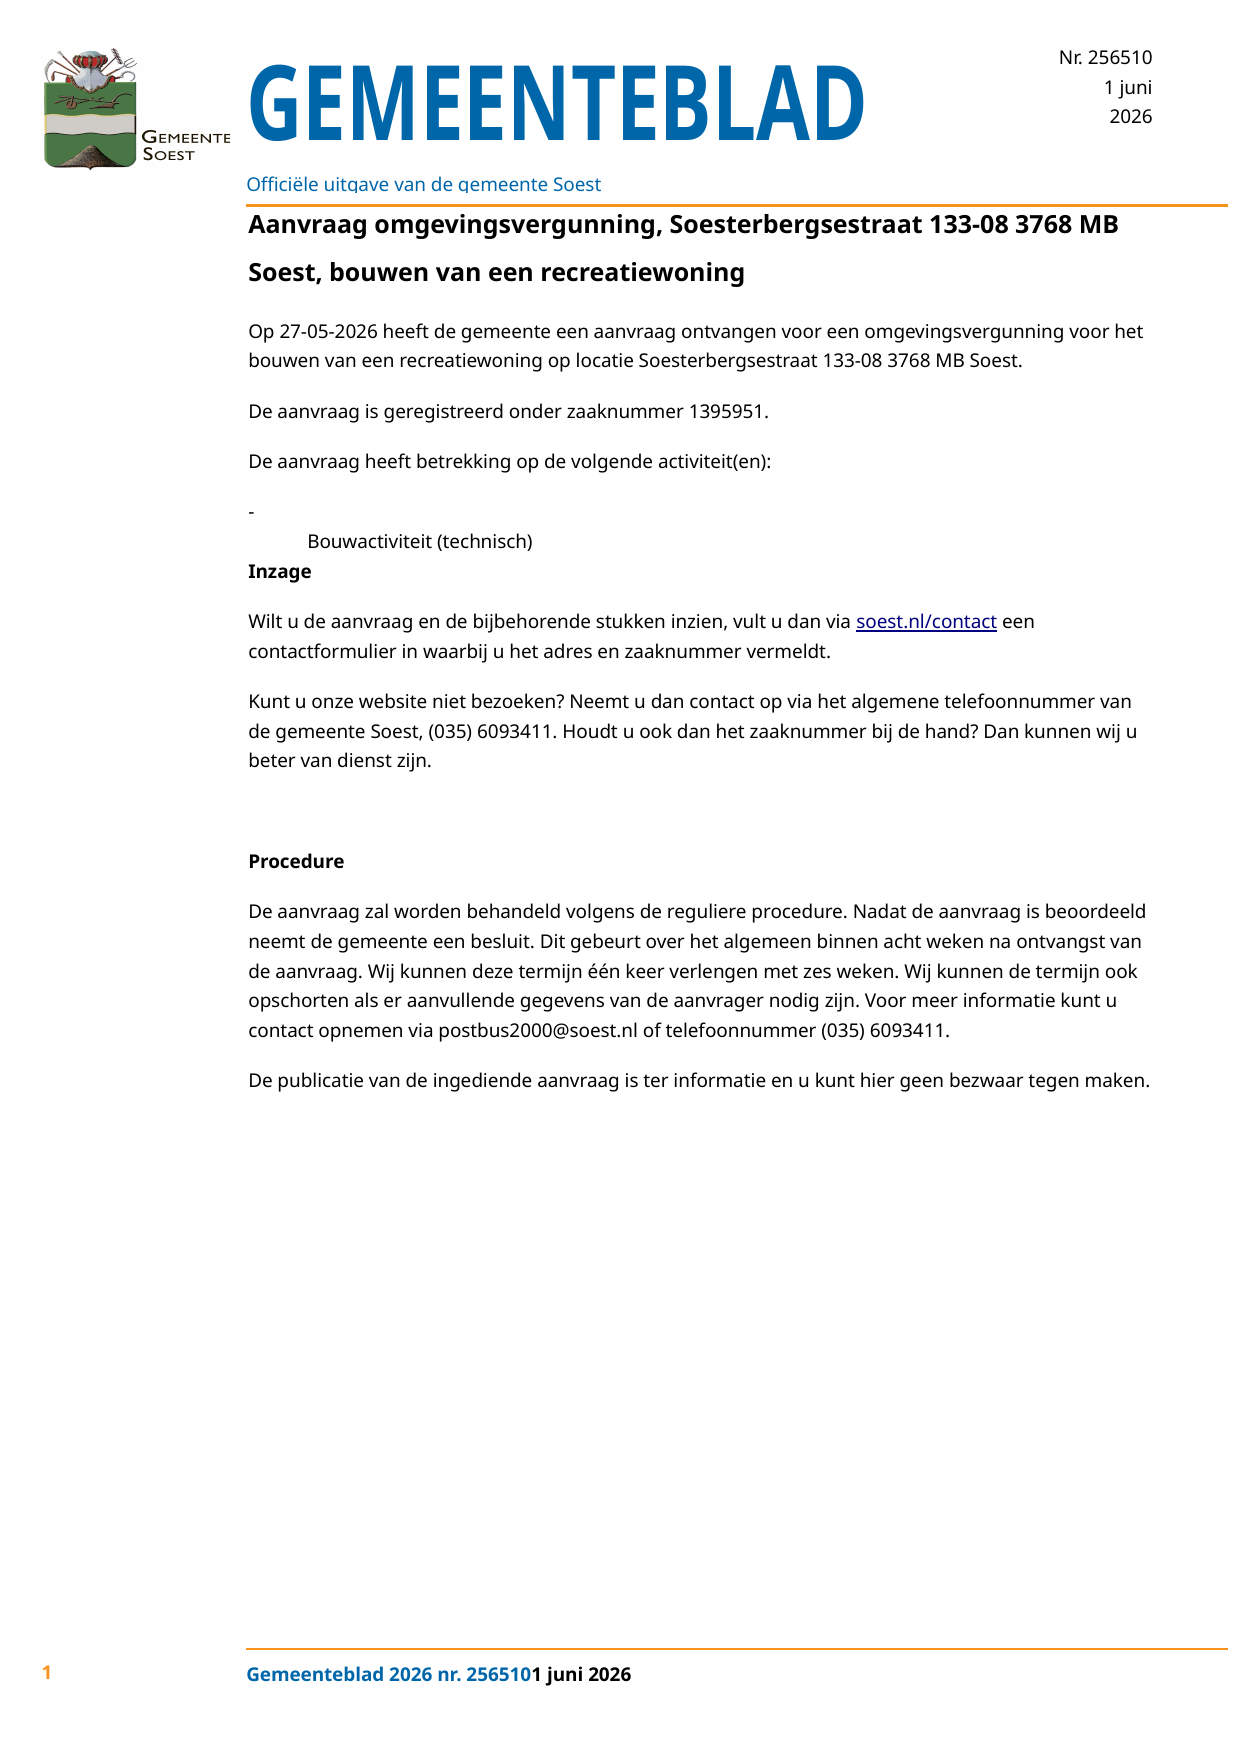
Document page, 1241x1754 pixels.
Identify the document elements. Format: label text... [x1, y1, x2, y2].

text Inzage [248, 558, 1152, 584]
text Kunt u onze website niet bezoeken? Neemt u dan contact op via het algemene telefoonnummer van de gemeente Soest, (035) 6093411. Houdt u ook dan het zaaknummer bij de hand? Dan kunnen wij u beter van dienst zijn. [248, 688, 1152, 773]
picture [41, 47, 231, 172]
text Wilt u de aanvraag en de bijbehorende stukken inzien, vult u dan via soest.nl/contact een contactformulier in waarbij u het adres en zaaknummer vermeldt. [248, 608, 1152, 664]
text De publicatie van de ingediende aanvraag is ter informatie en u kunt hier geen bezwaar tegen maken. [248, 1067, 1152, 1093]
text Procedure [248, 848, 1152, 874]
text De aanvraag is geregistreerd onder zaaknummer 1395951. [248, 398, 1152, 424]
list Bouwactiviteit (technisch) [248, 528, 1152, 554]
text Aanvraag omgevingsvergunning, Soesterbergsestraat 133-08 3768 MB Soest, bouwen van een recreatiewoning [248, 207, 1152, 288]
text Op 27-05-2026 heeft de gemeente een aanvraag ontvangen voor een omgevingsvergunning voor het bouwen van een recreatiewoning op locatie Soesterbergsestraat 133-08 3768 MB Soest. [248, 318, 1152, 373]
text De aanvraag zal worden behandeld volgens de reguliere procedure. Nadat de aanvraag is beoordeeld neemt de gemeente een besluit. Dit gebeurt over het algemeen binnen acht weken na ontvangst van de aanvraag. Wij kunnen deze termijn één keer verlengen met zes weken. Wij kunnen de termijn ook opschorten als er aanvullende gegevens van de aanvrager nodig zijn. Voor meer informatie kunt u contact opnemen via postbus2000@soest.nl of telefoonnummer (035) 6093411. [248, 899, 1152, 1043]
text De aanvraag heeft betrekking op de volgende activiteit(en): [248, 448, 1152, 474]
